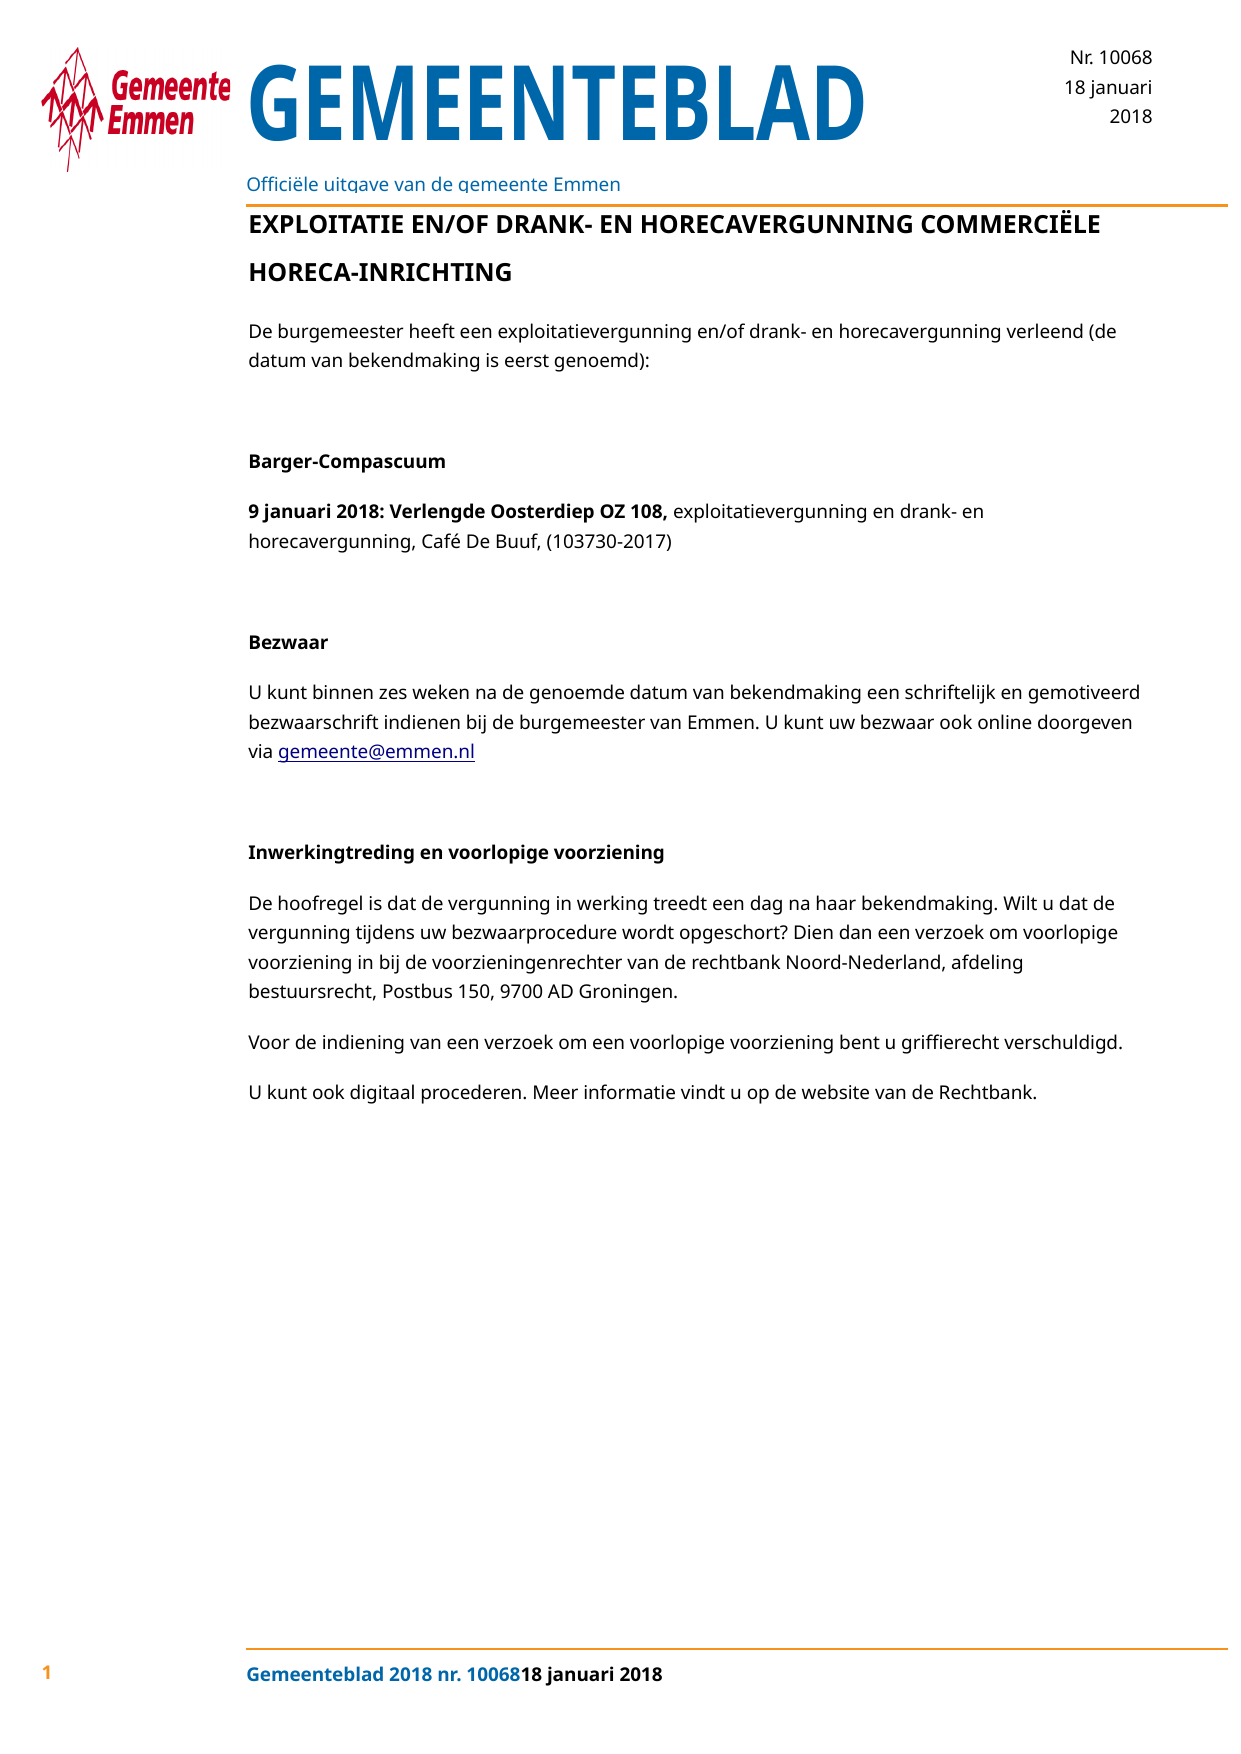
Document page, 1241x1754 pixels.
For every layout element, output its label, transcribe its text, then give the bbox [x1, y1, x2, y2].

text Inwerkingtreding en voorlopige voorziening [248, 839, 1152, 865]
picture [41, 47, 231, 172]
text Barger-Compascuum [248, 448, 1152, 474]
text 9 januari 2018: Verlengde Oosterdiep OZ 108, exploitatievergunning en drank- en horecavergunning, Café De Buuf, (103730-2017) [248, 499, 1152, 554]
text U kunt ook digitaal procederen. Meer informatie vindt u op de website van de Rechtbank. [248, 1079, 1152, 1105]
text De hoofregel is dat de vergunning in werking treedt een dag na haar bekendmaking. Wilt u dat de vergunning tijdens uw bezwaarprocedure wordt opgeschort? Dien dan een verzoek om voorlopige voorziening in bij de voorzieningenrechter van de rechtbank Noord-Nederland, afdeling bestuursrecht, Postbus 150, 9700 AD Groningen. [248, 890, 1152, 1004]
text U kunt binnen zes weken na de genoemde datum van bekendmaking een schriftelijk en gemotiveerd bezwaarschrift indienen bij de burgemeester van Emmen. U kunt uw bezwaar ook online doorgeven via gemeente@emmen.nl [248, 679, 1152, 764]
text EXPLOITATIE EN/OF DRANK- EN HORECAVERGUNNING COMMERCIËLE HORECA-INRICHTING [248, 207, 1152, 288]
text De burgemeester heeft een exploitatievergunning en/of drank- en horecavergunning verleend (de datum van bekendmaking is eerst genoemd): [248, 318, 1152, 373]
text Voor de indiening van een verzoek om een voorlopige voorziening bent u griffierecht verschuldigd. [248, 1029, 1152, 1055]
text Bezwaar [248, 629, 1152, 655]
